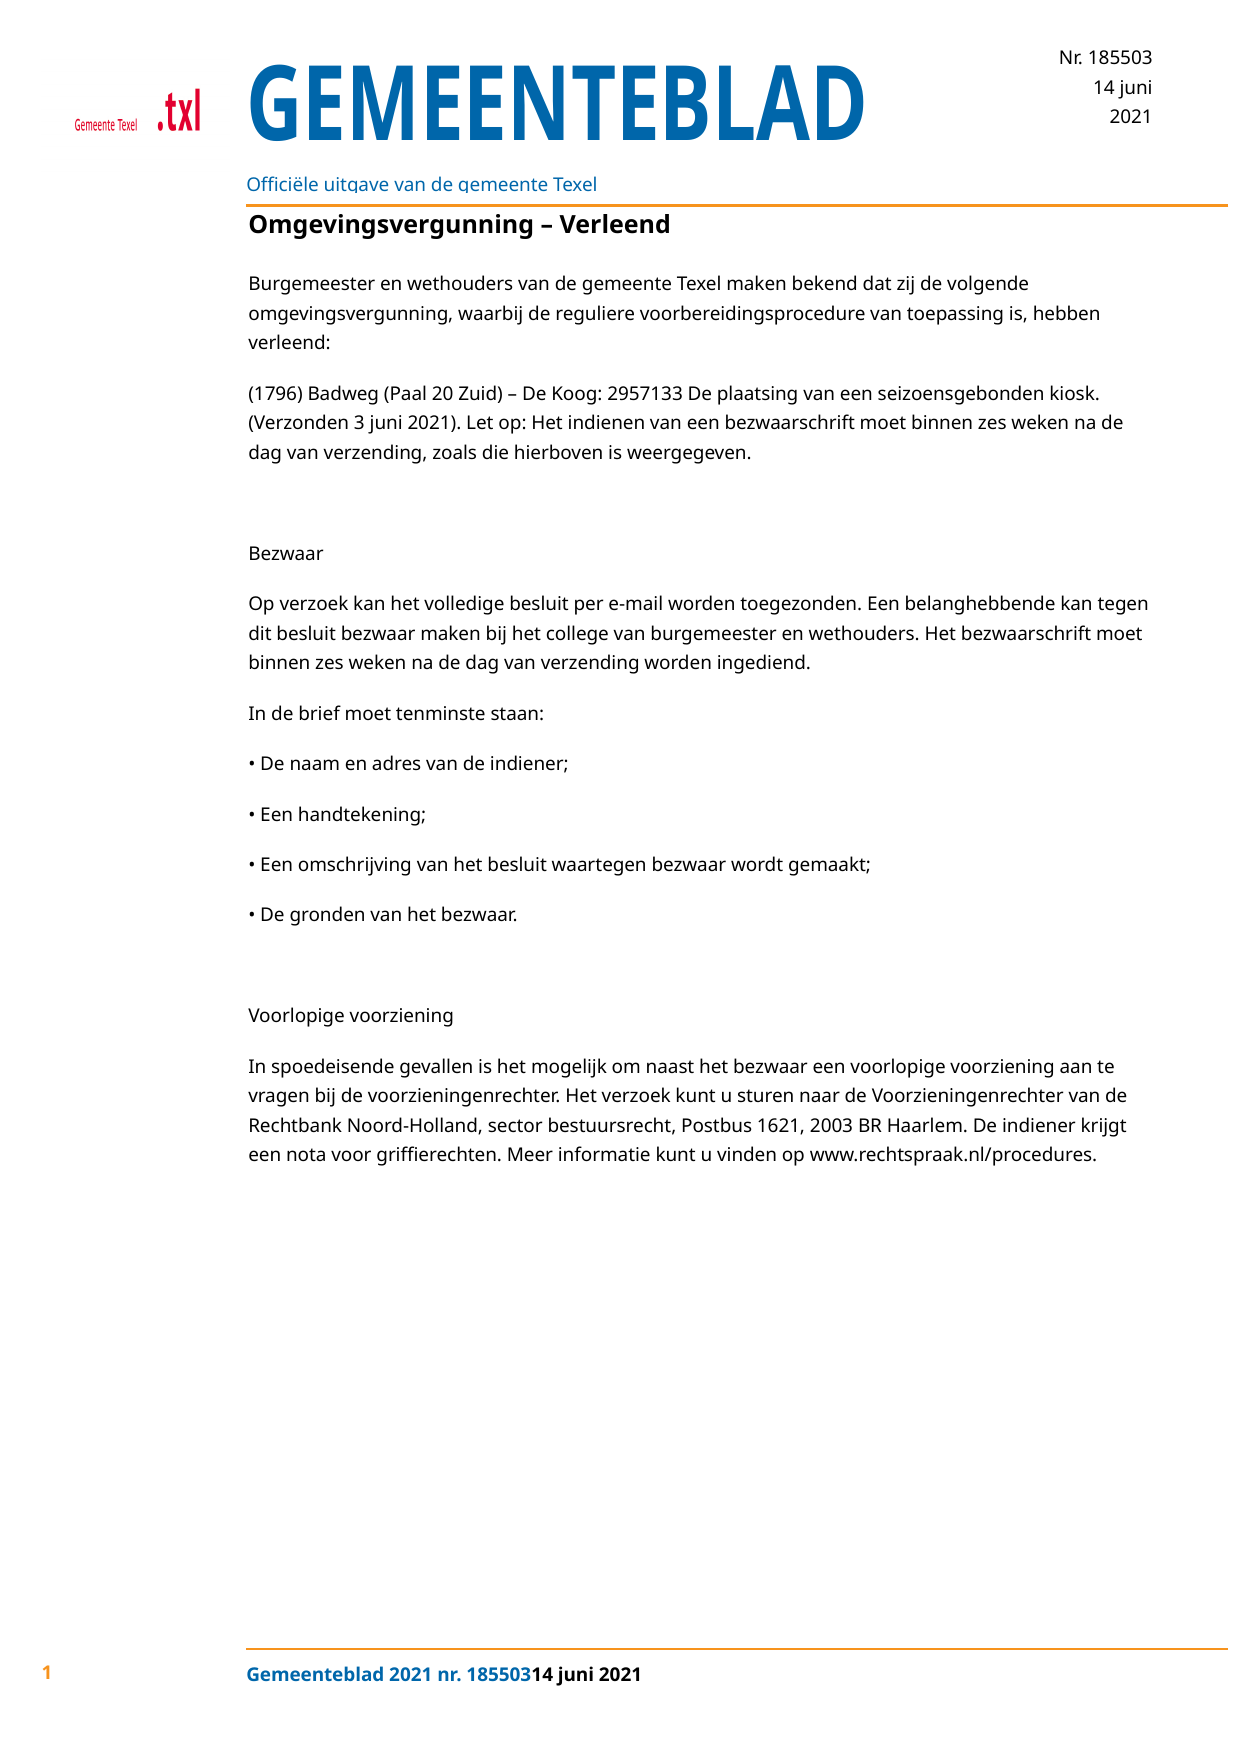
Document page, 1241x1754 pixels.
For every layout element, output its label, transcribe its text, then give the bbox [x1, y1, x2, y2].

text Voorlopige voorziening [248, 1002, 1152, 1028]
text In spoedeisende gevallen is het mogelijk om naast het bezwaar een voorlopige voorziening aan te vragen bij de voorzieningenrechter. Het verzoek kunt u sturen naar de Voorzieningenrechter van de Rechtbank Noord-Holland, sector bestuursrecht, Postbus 1621, 2003 BR Haarlem. De indiener krijgt een nota voor griffierechten. Meer informatie kunt u vinden op www.rechtspraak.nl/procedures. [248, 1053, 1152, 1167]
text Omgevingsvergunning – Verleend [248, 207, 1152, 241]
text Bezwaar [248, 540, 1152, 566]
text • De naam en adres van de indiener; [248, 750, 1152, 776]
text Op verzoek kan het volledige besluit per e-mail worden toegezonden. Een belanghebbende kan tegen dit besluit bezwaar maken bij het college van burgemeester en wethouders. Het bezwaarschrift moet binnen zes weken na de dag van verzending worden ingediend. [248, 590, 1152, 675]
text Burgemeester en wethouders van de gemeente Texel maken bekend dat zij de volgende omgevingsvergunning, waarbij de reguliere voorbereidingsprocedure van toepassing is, hebben verleend: [248, 270, 1152, 355]
text • De gronden van het bezwaar. [248, 902, 1152, 927]
picture [41, 47, 231, 172]
text • Een omschrijving van het besluit waartegen bezwaar wordt gemaakt; [248, 851, 1152, 877]
text (1796) Badweg (Paal 20 Zuid) – De Koog: 2957133 De plaatsing van een seizoensgebonden kiosk. (Verzonden 3 juni 2021). Let op: Het indienen van een bezwaarschrift moet binnen zes weken na de dag van verzending, zoals die hierboven is weergegeven. [248, 380, 1152, 465]
text • Een handtekening; [248, 801, 1152, 826]
text In de brief moet tenminste staan: [248, 700, 1152, 726]
